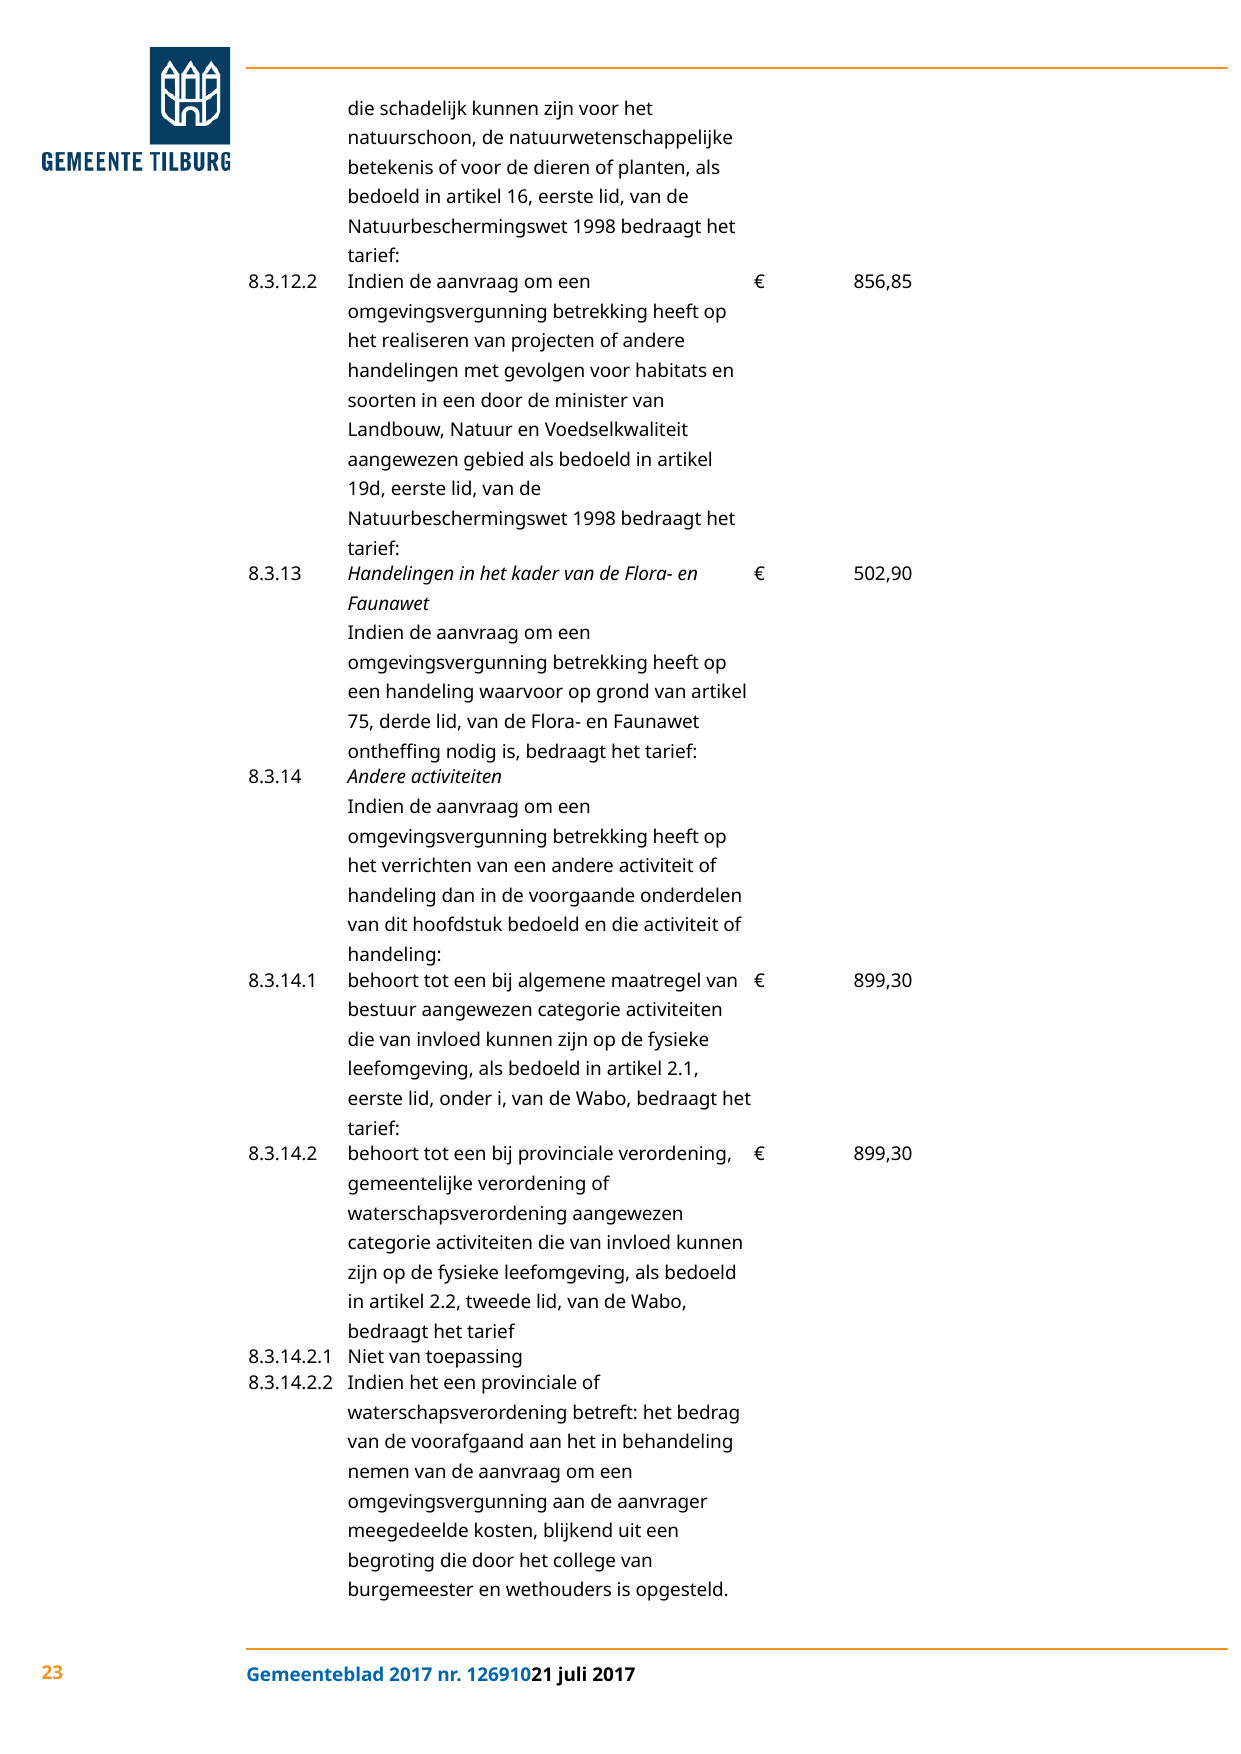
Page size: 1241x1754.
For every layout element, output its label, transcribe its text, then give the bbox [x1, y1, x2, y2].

table_cell [248, 95, 347, 268]
table_cell 8.3.14 [248, 764, 347, 967]
table_cell [754, 1344, 853, 1369]
table_cell € [754, 269, 853, 560]
table_cell behoort tot een bij algemene maatregel van bestuur aangewezen categorie activiteiten die van invloed kunnen zijn op de fysieke leefomgeving, als bedoeld in artikel 2.1, eerste lid, onder i, van de Wabo, bedraagt het tarief: [348, 967, 754, 1141]
table_cell [754, 95, 853, 268]
table_cell [853, 1370, 1052, 1602]
table_cell [754, 764, 853, 967]
table_cell Indien het een provinciale of waterschapsverordening betreft: het bedrag van de voorafgaand aan het in behandeling nemen van de aanvraag om een omgevingsvergunning aan de aanvrager meegedeelde kosten, blijkend uit een begroting die door het college van burgemeester en wethouders is opgesteld. [348, 1370, 754, 1602]
table_cell 899,30 [853, 967, 1052, 1141]
table_cell Niet van toepassing [348, 1344, 754, 1369]
table_cell 8.3.14.2.1 [248, 1344, 347, 1369]
table_cell Handelingen in het kader van de Flora- en Faunawet Indien de aanvraag om een omgevingsvergunning betrekking heeft op een handeling waarvoor op grond van artikel 75, derde lid, van de Flora- en Faunawet ontheffing nodig is, bedraagt het tarief: [348, 560, 754, 764]
table_cell behoort tot een bij provinciale verordening, gemeentelijke verordening of waterschapsverordening aangewezen categorie activiteiten die van invloed kunnen zijn op de fysieke leefomgeving, als bedoeld in artikel 2.2, tweede lid, van de Wabo, bedraagt het tarief [348, 1141, 754, 1344]
table_cell Indien de aanvraag om een omgevingsvergunning betrekking heeft op het realiseren van projecten of andere handelingen met gevolgen voor habitats en soorten in een door de minister van Landbouw, Natuur en Voedselkwaliteit aangewezen gebied als bedoeld in artikel 19d, eerste lid, van de Natuurbeschermingswet 1998 bedraagt het tarief: [348, 269, 754, 560]
table_cell 502,90 [853, 560, 1052, 764]
table_cell Andere activiteiten Indien de aanvraag om een omgevingsvergunning betrekking heeft op het verrichten van een andere activiteit of handeling dan in de voorgaande onderdelen van dit hoofdstuk bedoeld en die activiteit of handeling: [348, 764, 754, 967]
table_cell 856,85 [853, 269, 1052, 560]
table_cell 8.3.14.2 [248, 1141, 347, 1344]
table_cell [853, 1344, 1052, 1369]
table_cell € [754, 560, 853, 764]
table_cell 8.3.14.2.2 [248, 1370, 347, 1602]
table_cell 8.3.13 [248, 560, 347, 764]
table_cell € [754, 1141, 853, 1344]
table_cell [853, 764, 1052, 967]
table_cell 8.3.14.1 [248, 967, 347, 1141]
table_cell € [754, 967, 853, 1141]
table_cell [754, 1370, 853, 1602]
table_cell die schadelijk kunnen zijn voor het natuurschoon, de natuurwetenschappelijke betekenis of voor de dieren of planten, als bedoeld in artikel 16, eerste lid, van de Natuurbeschermingswet 1998 bedraagt het tarief: [348, 95, 754, 268]
table_cell 8.3.12.2 [248, 269, 347, 560]
table_cell 899,30 [853, 1141, 1052, 1344]
picture [41, 47, 231, 172]
table_cell [853, 95, 1052, 268]
